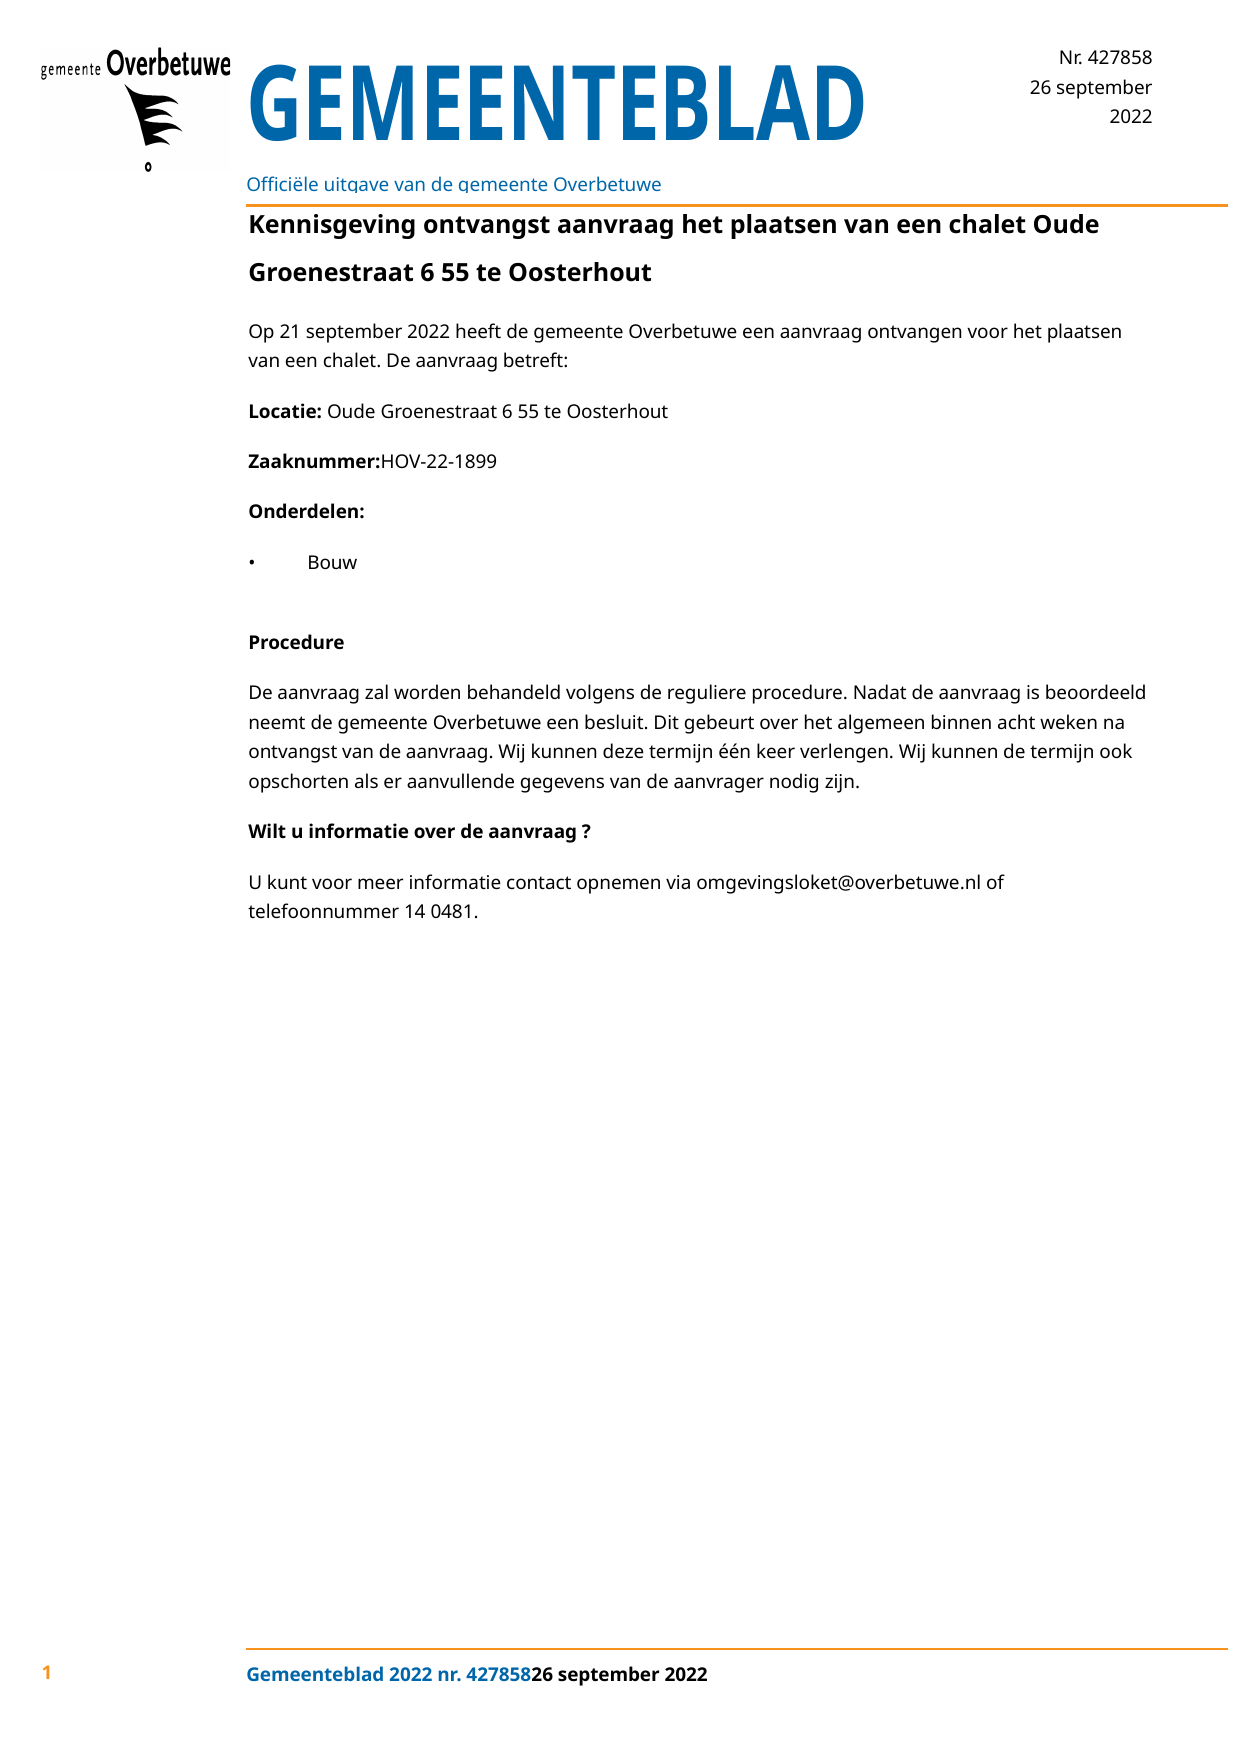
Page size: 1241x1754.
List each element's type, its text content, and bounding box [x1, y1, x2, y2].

text Zaaknummer:HOV-22-1899 [248, 448, 1152, 474]
list Bouw [248, 549, 1152, 575]
text Wilt u informatie over de aanvraag ? [248, 819, 1152, 844]
text U kunt voor meer informatie contact opnemen via omgevingsloket@overbetuwe.nl of telefoonnummer 14 0481. [248, 869, 1152, 924]
text Procedure [248, 629, 1152, 655]
text Kennisgeving ontvangst aanvraag het plaatsen van een chalet Oude Groenestraat 6 55 te Oosterhout [248, 207, 1152, 288]
picture [41, 47, 231, 172]
text Locatie: Oude Groenestraat 6 55 te Oosterhout [248, 398, 1152, 424]
text De aanvraag zal worden behandeld volgens de reguliere procedure. Nadat de aanvraag is beoordeeld neemt de gemeente Overbetuwe een besluit. Dit gebeurt over het algemeen binnen acht weken na ontvangst van de aanvraag. Wij kunnen deze termijn één keer verlengen. Wij kunnen de termijn ook opschorten als er aanvullende gegevens van de aanvrager nodig zijn. [248, 679, 1152, 794]
text Op 21 september 2022 heeft de gemeente Overbetuwe een aanvraag ontvangen voor het plaatsen van een chalet. De aanvraag betreft: [248, 318, 1152, 373]
text Onderdelen: [248, 499, 1152, 524]
